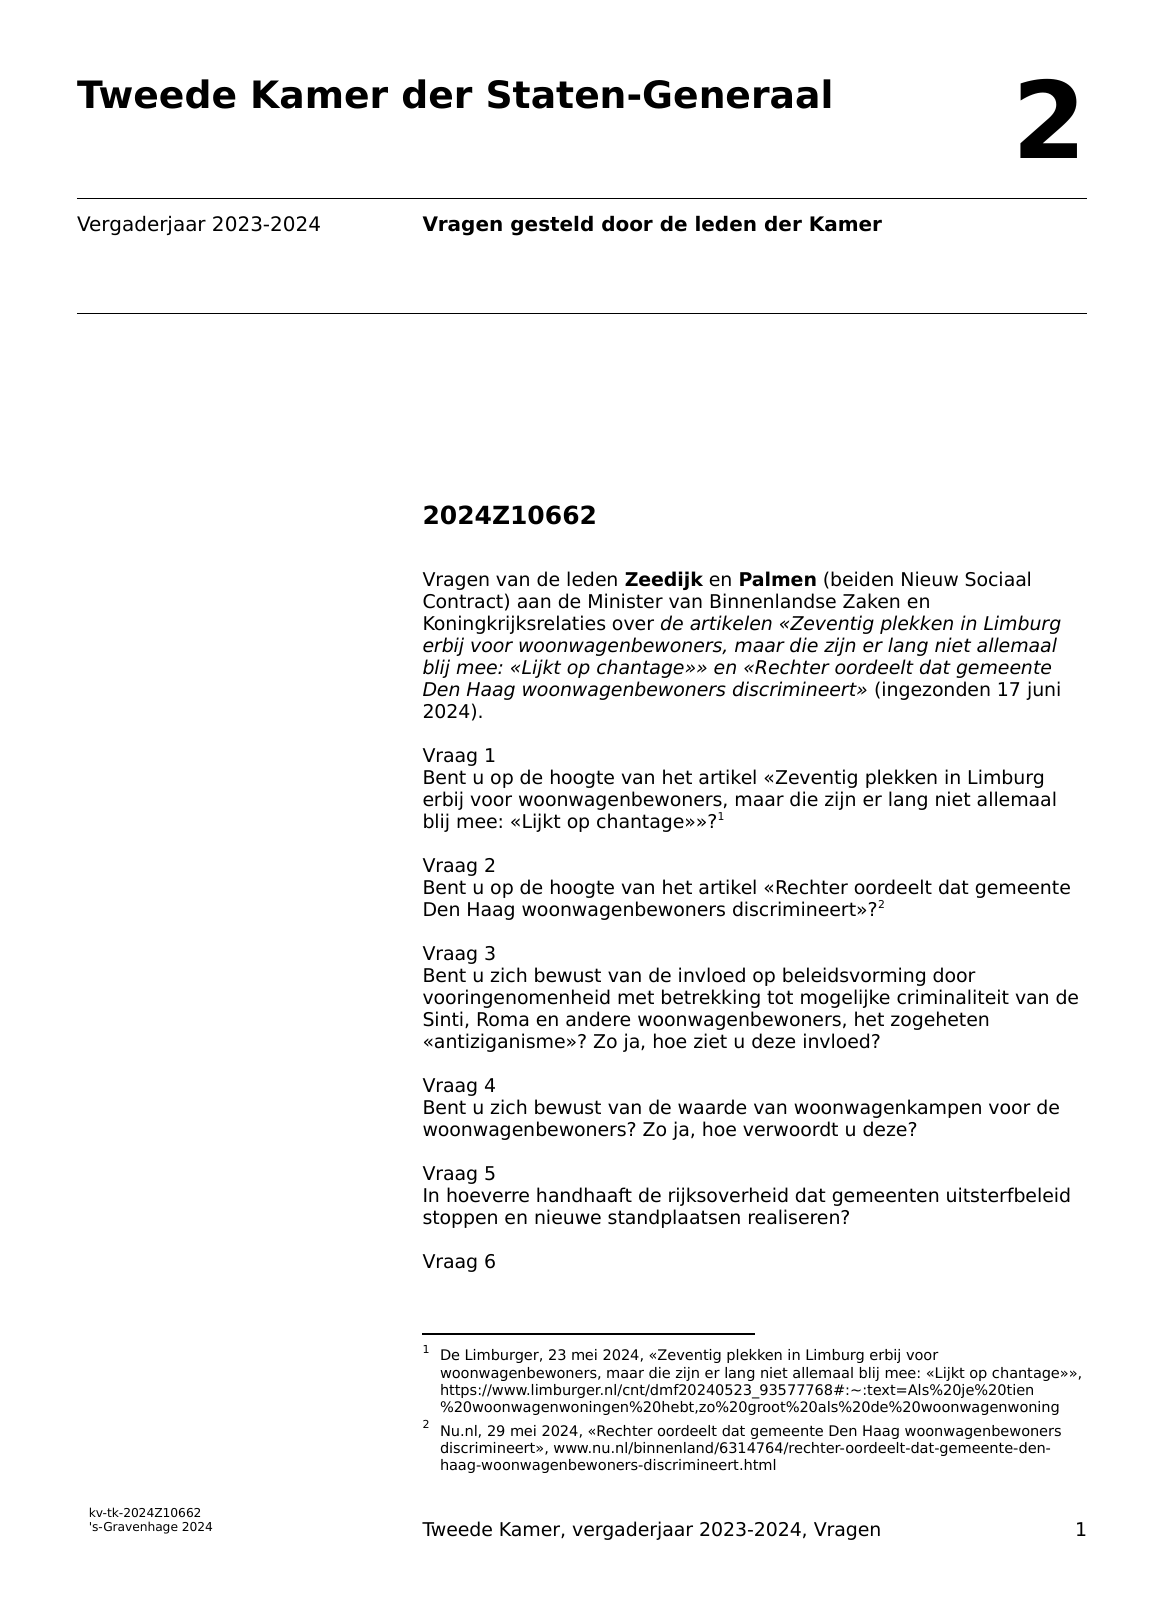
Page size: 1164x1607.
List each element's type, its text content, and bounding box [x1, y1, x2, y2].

text Vraag 3 [422, 943, 1087, 965]
text Nu.nl, 29 mei 2024, «Rechter oordeelt dat gemeente Den Haag woonwagenbewoners discrimineert», www.nu.nl/binnenland/6314764/rechter-oordeelt-dat-gemeente-den-haag-woonwagenbewoners-discrimineert.html [422, 1418, 1087, 1474]
table_header 2 [886, 59, 1087, 198]
table_cell Vragen gesteld door de leden der Kamer [422, 199, 1087, 313]
text 2024Z10662 [422, 501, 1087, 531]
text De Limburger, 23 mei 2024, «Zeventig plekken in Limburg erbij voor woonwagenbewoners, maar die zijn er lang niet allemaal blij mee: «Lijkt op chantage»», https://www.limburger.nl/cnt/dmf20240523_93577768#:~:text=Als%20je%20tien%20woonwagenwoningen%20hebt,zo%20groot%20als%20de%20woonwagenwoning [422, 1343, 1087, 1416]
text Vragen van de leden Zeedijk en Palmen (beiden Nieuw Sociaal Contract) aan de Minister van Binnenlandse Zaken en Koningkrijksrelaties over de artikelen «Zeventig plekken in Limburg erbij voor woonwagenbewoners, maar die zijn er lang niet allemaal blij mee: «Lijkt op chantage»» en «Rechter oordeelt dat gemeente Den Haag woonwagenbewoners discrimineert» (ingezonden 17 juni 2024). [422, 569, 1087, 723]
text kv-tk-2024Z10662 [88, 1506, 323, 1520]
text Bent u zich bewust van de invloed op beleidsvorming door vooringenomenheid met betrekking tot mogelijke criminaliteit van de Sinti, Roma en andere woonwagenbewoners, het zogeheten «antiziganisme»? Zo ja, hoe ziet u deze invloed? [422, 965, 1087, 1053]
table_cell Vergaderjaar 2023-2024 [77, 199, 422, 313]
text Vraag 1 [422, 745, 1087, 767]
text Vraag 5 [422, 1163, 1087, 1185]
text Bent u op de hoogte van het artikel «Zeventig plekken in Limburg erbij voor woonwagenbewoners, maar die zijn er lang niet allemaal blij mee: «Lijkt op chantage»»? [422, 767, 1087, 833]
table_header Tweede Kamer der Staten-Generaal [77, 59, 886, 198]
text 's-Gravenhage 2024 [88, 1520, 323, 1534]
text Bent u op de hoogte van het artikel «Rechter oordeelt dat gemeente Den Haag woonwagenbewoners discrimineert»? [422, 877, 1087, 921]
text Vraag 4 [422, 1075, 1087, 1097]
text Vraag 6 [422, 1251, 1087, 1273]
text Bent u zich bewust van de waarde van woonwagenkampen voor de woonwagenbewoners? Zo ja, hoe verwoordt u deze? [422, 1097, 1087, 1141]
text In hoeverre handhaaft de rijksoverheid dat gemeenten uitsterfbeleid stoppen en nieuwe standplaatsen realiseren? [422, 1185, 1087, 1229]
text Vraag 2 [422, 855, 1087, 877]
